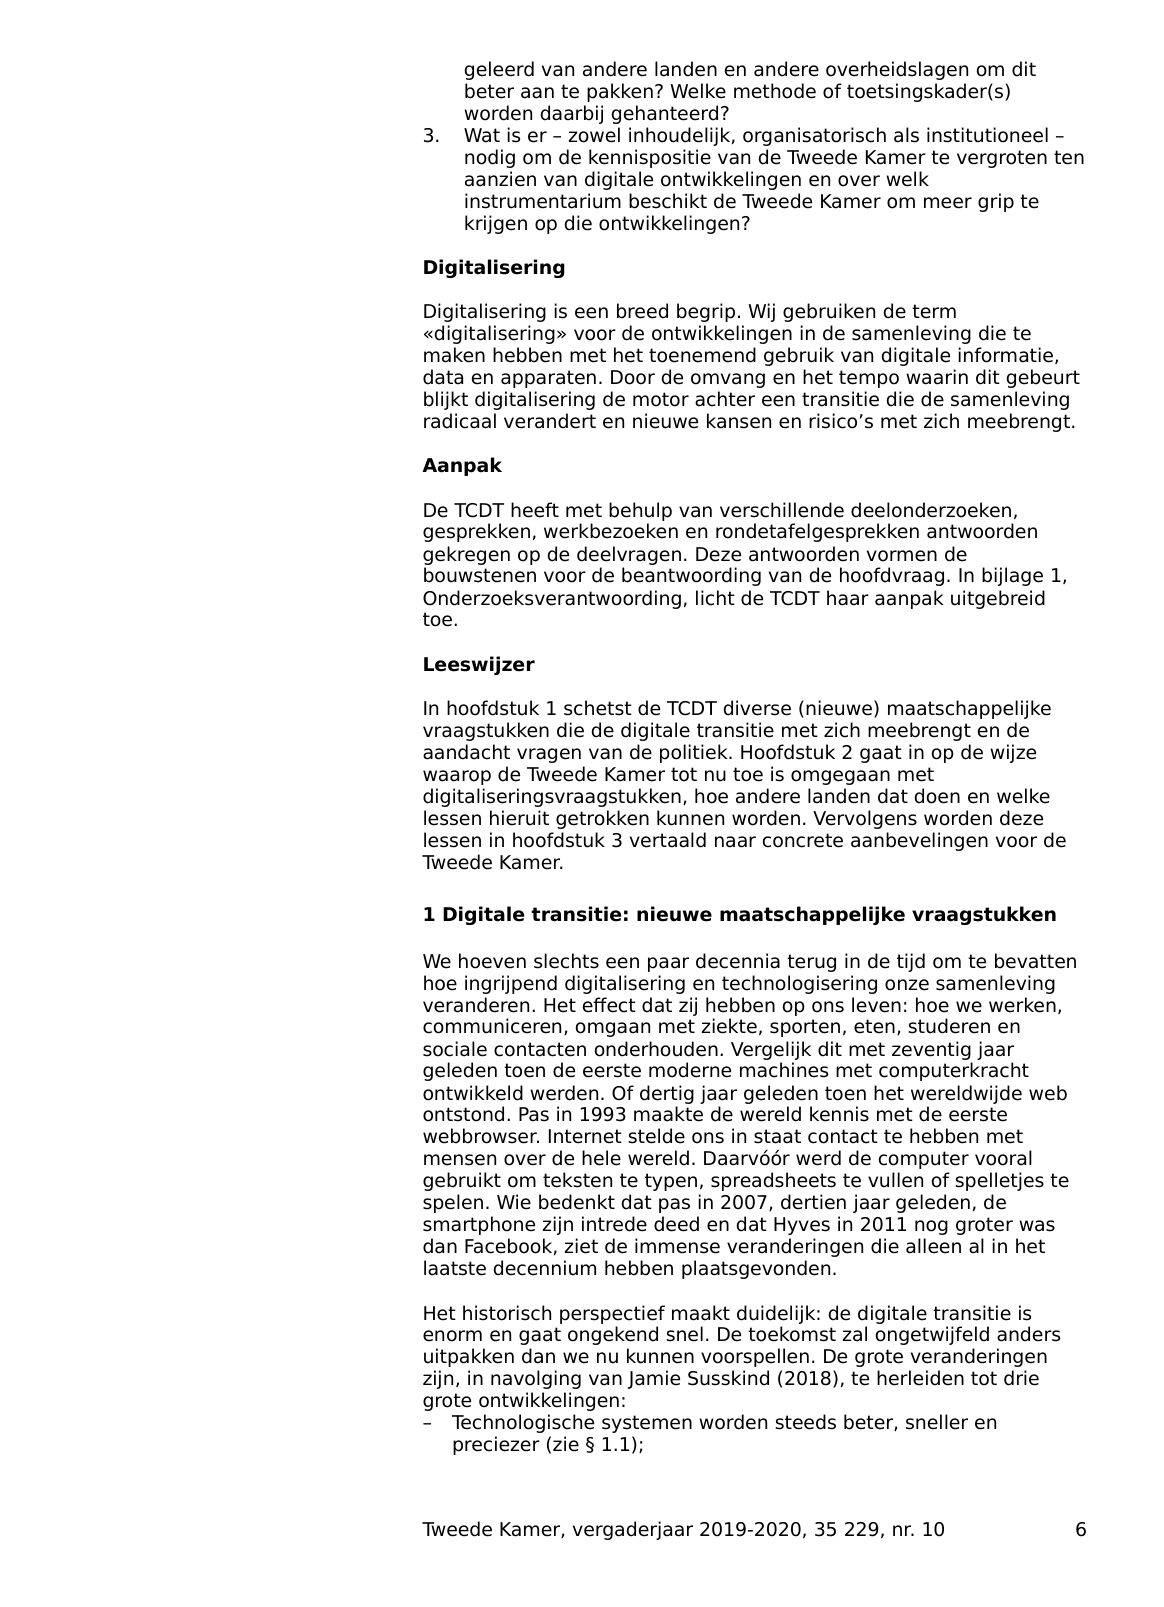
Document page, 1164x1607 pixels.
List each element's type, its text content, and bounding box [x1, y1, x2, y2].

text – Technologische systemen worden steeds beter, sneller en preciezer (zie § 1.1); [422, 1412, 1087, 1456]
text Digitalisering is een breed begrip. Wij gebruiken de term «digitalisering» voor de ontwikkelingen in de samenleving die te maken hebben met het toenemend gebruik van digitale informatie, data en apparaten. Door de omvang en het tempo waarin dit gebeurt blijkt digitalisering de motor achter een transitie die de samenleving radicaal verandert en nieuwe kansen en risico’s met zich meebrengt. [422, 301, 1087, 433]
text Het historisch perspectief maakt duidelijk: de digitale transitie is enorm en gaat ongekend snel. De toekomst zal ongetwijfeld anders uitpakken dan we nu kunnen voorspellen. De grote veranderingen zijn, in navolging van Jamie Susskind (2018), te herleiden tot drie grote ontwikkelingen: [422, 1302, 1087, 1412]
subtitle Digitalisering [422, 257, 1087, 279]
text geleerd van andere landen en andere overheidslagen om dit beter aan te pakken? Welke methode of toetsingskader(s) worden daarbij gehanteerd? [422, 59, 1087, 125]
subtitle Leeswijzer [422, 653, 1087, 676]
text De TCDT heeft met behulp van verschillende deelonderzoeken, gesprekken, werkbezoeken en rondetafelgesprekken antwoorden gekregen op de deelvragen. Deze antwoorden vormen de bouwstenen voor de beantwoording van de hoofdvraag. In bijlage 1, Onderzoeksverantwoording, licht de TCDT haar aanpak uitgebreid toe. [422, 499, 1087, 631]
subtitle 1 Digitale transitie: nieuwe maatschappelijke vraagstukken [422, 903, 1087, 926]
text In hoofdstuk 1 schetst de TCDT diverse (nieuwe) maatschappelijke vraagstukken die de digitale transitie met zich meebrengt en de aandacht vragen van de politiek. Hoofdstuk 2 gaat in op de wijze waarop de Tweede Kamer tot nu toe is omgegaan met digitaliseringsvraagstukken, hoe andere landen dat doen en welke lessen hieruit getrokken kunnen worden. Vervolgens worden deze lessen in hoofdstuk 3 vertaald naar concrete aanbevelingen voor de Tweede Kamer. [422, 698, 1087, 873]
text 3. Wat is er – zowel inhoudelijk, organisatorisch als institutioneel – nodig om de kennispositie van de Tweede Kamer te vergroten ten aanzien van digitale ontwikkelingen en over welk instrumentarium beschikt de Tweede Kamer om meer grip te krijgen op die ontwikkelingen? [422, 125, 1087, 235]
text We hoeven slechts een paar decennia terug in de tijd om te bevatten hoe ingrijpend digitalisering en technologisering onze samenleving veranderen. Het effect dat zij hebben op ons leven: hoe we werken, communiceren, omgaan met ziekte, sporten, eten, studeren en sociale contacten onderhouden. Vergelijk dit met zeventig jaar geleden toen de eerste moderne machines met computerkracht ontwikkeld werden. Of dertig jaar geleden toen het wereldwijde web ontstond. Pas in 1993 maakte de wereld kennis met de eerste webbrowser. Internet stelde ons in staat contact te hebben met mensen over de hele wereld. Daarvóór werd de computer vooral gebruikt om teksten te typen, spreadsheets te vullen of spelletjes te spelen. Wie bedenkt dat pas in 2007, dertien jaar geleden, de smartphone zijn intrede deed en dat Hyves in 2011 nog groter was dan Facebook, ziet de immense veranderingen die alleen al in het laatste decennium hebben plaatsgevonden. [422, 951, 1087, 1280]
subtitle Aanpak [422, 455, 1087, 477]
